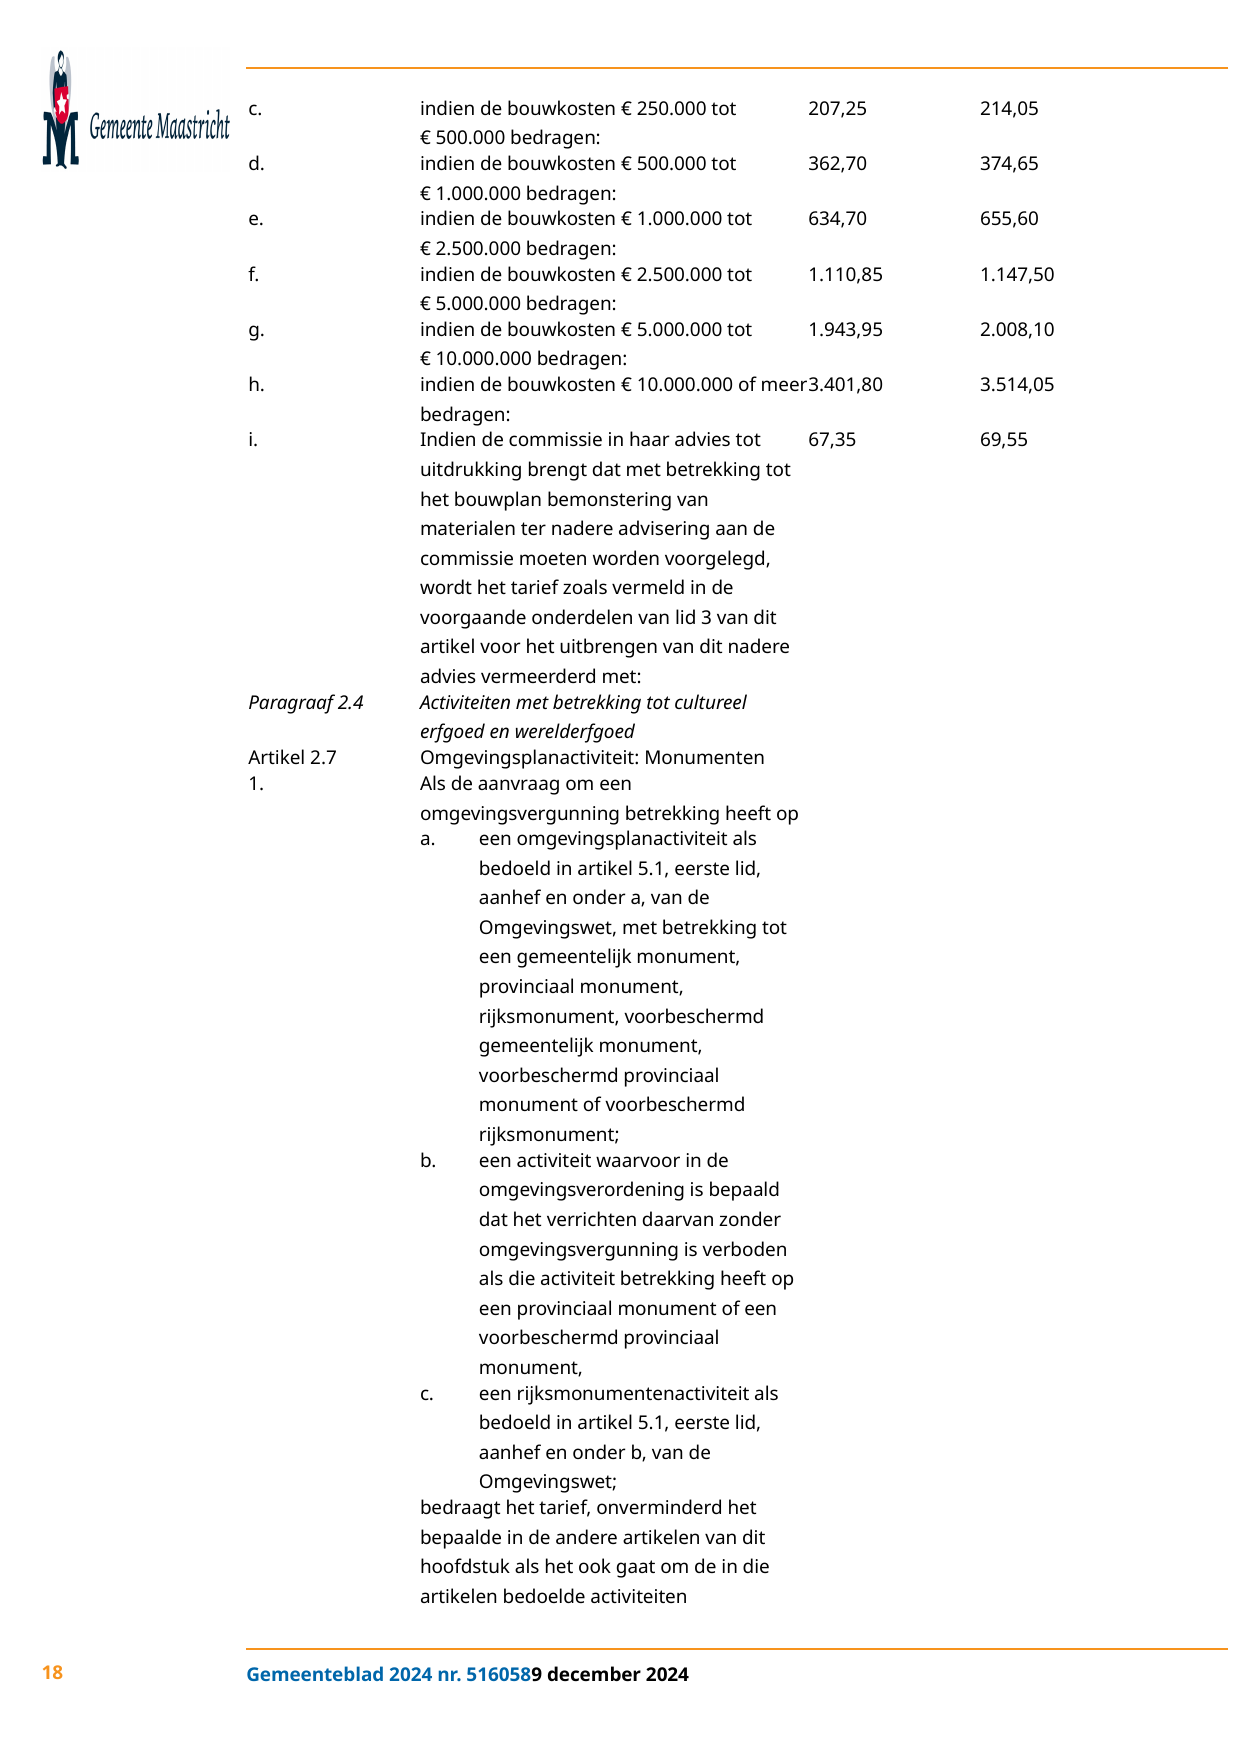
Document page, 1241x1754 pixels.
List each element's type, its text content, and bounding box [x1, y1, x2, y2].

table_cell [248, 825, 420, 1147]
table_cell i. [248, 427, 420, 689]
table_cell c. [248, 95, 420, 150]
table_cell [980, 689, 1152, 744]
table_cell 1.147,50 [980, 261, 1152, 316]
table_cell 1.943,95 [808, 316, 980, 371]
table_cell [248, 1494, 420, 1609]
table_cell indien de bouwkosten € 1.000.000 tot € 2.500.000 bedragen: [420, 205, 808, 261]
table_cell [248, 1380, 420, 1494]
table_cell Als de aanvraag om een omgevingsvergunning betrekking heeft op [420, 770, 808, 825]
table_cell [980, 770, 1152, 825]
picture [41, 47, 231, 172]
table_cell 1.110,85 [808, 261, 980, 316]
table_cell [980, 744, 1152, 770]
table_cell [980, 1494, 1152, 1609]
table_cell 67,35 [808, 427, 980, 689]
table_cell 69,55 [980, 427, 1152, 689]
table_cell Omgevingsplanactiviteit: Monumenten [420, 744, 808, 770]
table_cell [808, 1147, 980, 1380]
table_cell indien de bouwkosten € 250.000 tot € 500.000 bedragen: [420, 95, 808, 150]
table_cell [808, 770, 980, 825]
table_cell [980, 1147, 1152, 1380]
table_cell [980, 825, 1152, 1147]
table_cell 634,70 [808, 205, 980, 261]
table_cell bedraagt het tarief, onverminderd het bepaalde in de andere artikelen van dit hoofdstuk als het ook gaat om de in die artikelen bedoelde activiteiten [420, 1494, 808, 1609]
table_cell [808, 825, 980, 1147]
table_cell h. [248, 371, 420, 427]
table_cell een omgevingsplanactiviteit als bedoeld in artikel 5.1, eerste lid, aanhef en onder a, van de Omgevingswet, met betrekking tot een gemeentelijk monument, provinciaal monument, rijksmonument, voorbeschermd gemeentelijk monument, voorbeschermd provinciaal monument of voorbeschermd rijksmonument; [420, 825, 808, 1147]
table_cell 1. [248, 770, 420, 825]
table_cell 207,25 [808, 95, 980, 150]
table_cell 362,70 [808, 150, 980, 205]
table_cell een rijksmonumentenactiviteit als bedoeld in artikel 5.1, eerste lid, aanhef en onder b, van de Omgevingswet; [420, 1380, 808, 1494]
table_cell indien de bouwkosten € 5.000.000 tot € 10.000.000 bedragen: [420, 316, 808, 371]
table_cell [248, 1147, 420, 1380]
table_cell indien de bouwkosten € 10.000.000 of meer bedragen: [420, 371, 808, 427]
table_cell e. [248, 205, 420, 261]
table_cell Artikel 2.7 [248, 744, 420, 770]
table_cell g. [248, 316, 420, 371]
table_cell 374,65 [980, 150, 1152, 205]
table_cell [980, 1380, 1152, 1494]
table_cell indien de bouwkosten € 2.500.000 tot € 5.000.000 bedragen: [420, 261, 808, 316]
table_cell f. [248, 261, 420, 316]
table_cell d. [248, 150, 420, 205]
table_cell [808, 689, 980, 744]
table_cell 2.008,10 [980, 316, 1152, 371]
table_cell [808, 1380, 980, 1494]
table_cell indien de bouwkosten € 500.000 tot € 1.000.000 bedragen: [420, 150, 808, 205]
table_cell 3.514,05 [980, 371, 1152, 427]
table_cell 3.401,80 [808, 371, 980, 427]
table_cell Indien de commissie in haar advies tot uitdrukking brengt dat met betrekking tot het bouwplan bemonstering van materialen ter nadere advisering aan de commissie moeten worden voorgelegd, wordt het tarief zoals vermeld in de voorgaande onderdelen van lid 3 van dit artikel voor het uitbrengen van dit nadere advies vermeerderd met: [420, 427, 808, 689]
table_cell 655,60 [980, 205, 1152, 261]
table_cell [808, 1494, 980, 1609]
table_cell 214,05 [980, 95, 1152, 150]
table_cell [808, 744, 980, 770]
table_cell Paragraaf 2.4 [248, 689, 420, 744]
table_cell Activiteiten met betrekking tot cultureel erfgoed en werelderfgoed [420, 689, 808, 744]
table_cell een activiteit waarvoor in de omgevingsverordening is bepaald dat het verrichten daarvan zonder omgevingsvergunning is verboden als die activiteit betrekking heeft op een provinciaal monument of een voorbeschermd provinciaal monument, [420, 1147, 808, 1380]
